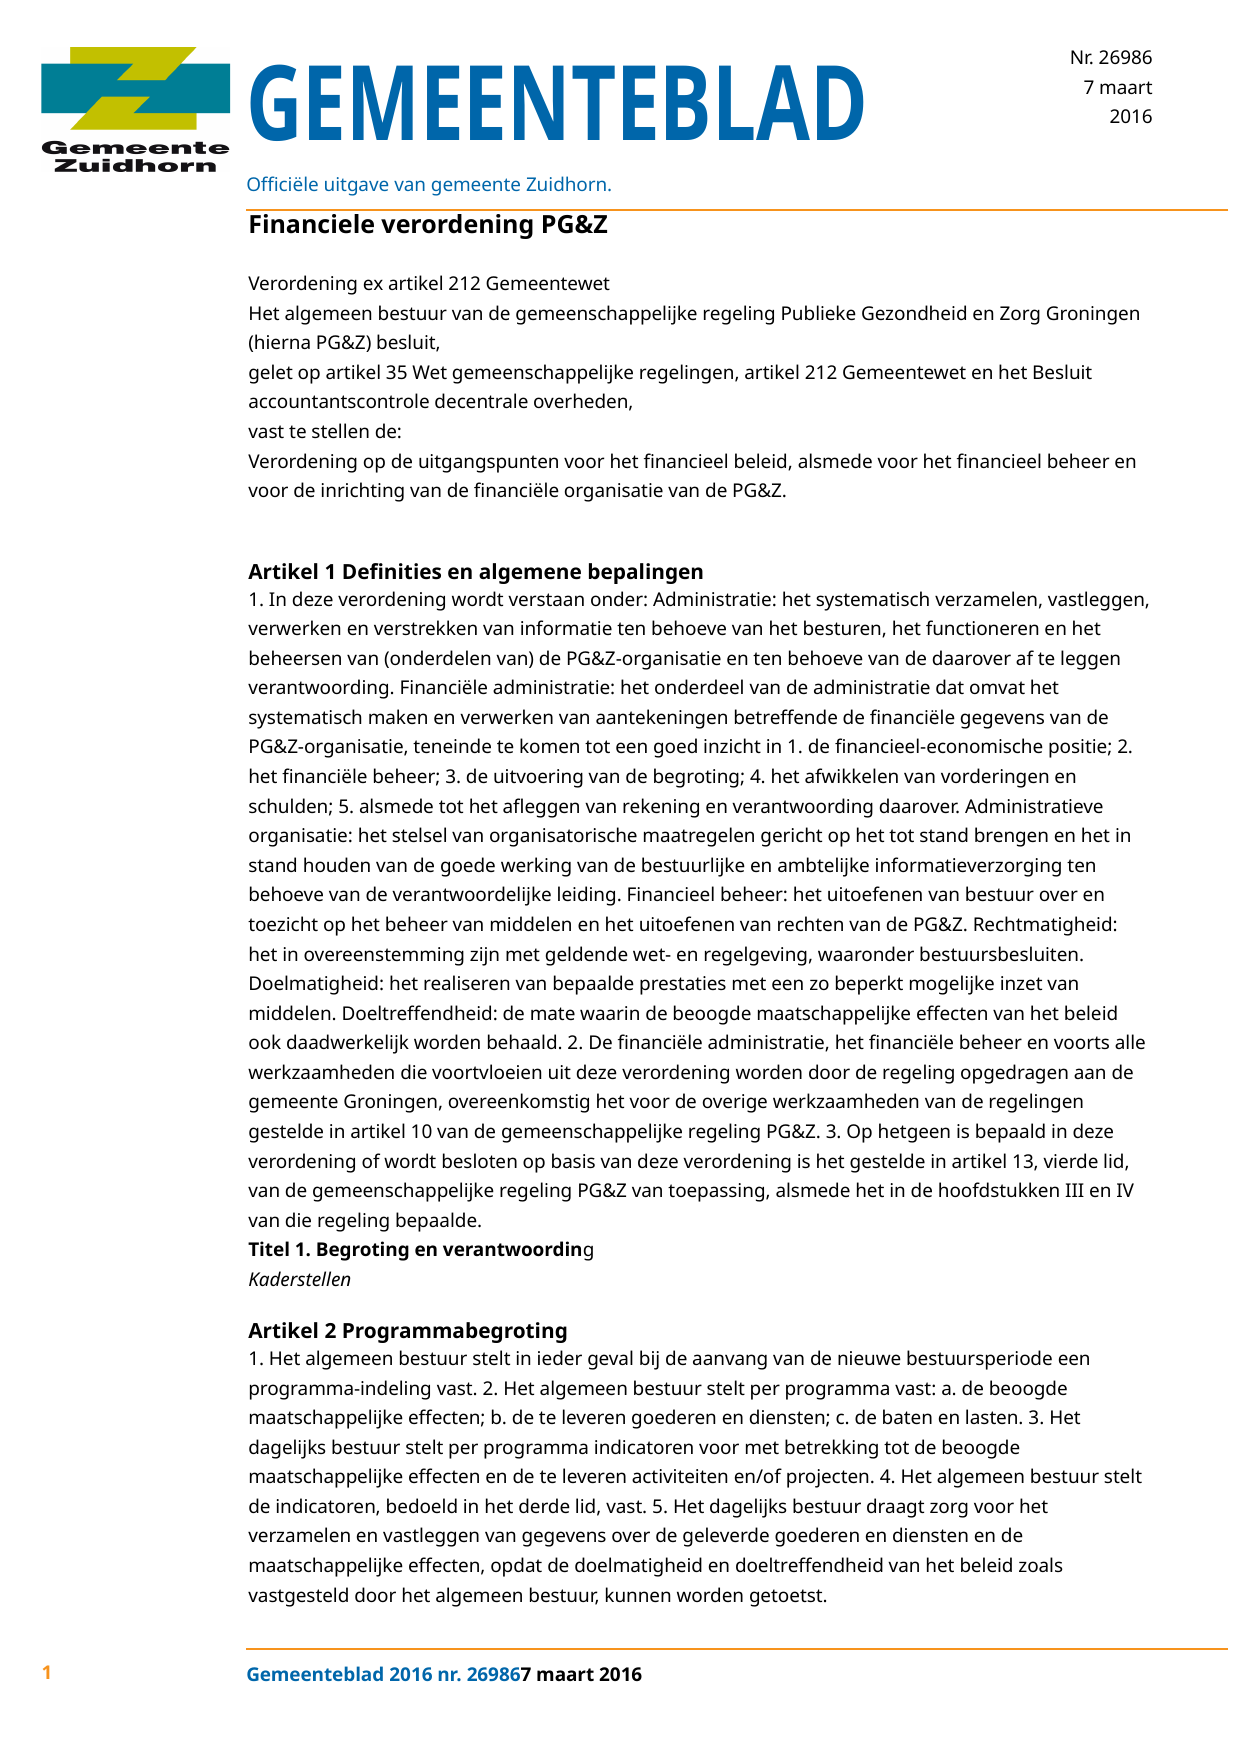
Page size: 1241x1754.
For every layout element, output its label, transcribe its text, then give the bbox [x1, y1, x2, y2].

text Verordening ex artikel 212 Gemeentewet [248, 270, 1152, 296]
text Titel 1. Begroting en verantwoording [248, 1237, 1152, 1262]
text gelet op artikel 35 Wet gemeenschappelijke regelingen, artikel 212 Gemeentewet en het Besluit accountantscontrole decentrale overheden, [248, 359, 1152, 414]
text Financiele verordening PG&Z [248, 211, 1152, 241]
text Artikel 1 Definities en algemene bepalingen [248, 557, 1152, 586]
text 1. In deze verordening wordt verstaan onder: Administratie: het systematisch verzamelen, vastleggen, verwerken en verstrekken van informatie ten behoeve van het besturen, het functioneren en het beheersen van (onderdelen van) de PG&Z-organisatie en ten behoeve van de daarover af te leggen verantwoording. Financiële administratie: het onderdeel van de administratie dat omvat het systematisch maken en verwerken van aantekeningen betreffende de financiële gegevens van de PG&Z-organisatie, teneinde te komen tot een goed inzicht in 1. de financieel-economische positie; 2. het financiële beheer; 3. de uitvoering van de begroting; 4. het afwikkelen van vorderingen en schulden; 5. alsmede tot het afleggen van rekening en verantwoording daarover. Administratieve organisatie: het stelsel van organisatorische maatregelen gericht op het tot stand brengen en het in stand houden van de goede werking van de bestuurlijke en ambtelijke informatieverzorging ten behoeve van de verantwoordelijke leiding. Financieel beheer: het uitoefenen van bestuur over en toezicht op het beheer van middelen en het uitoefenen van rechten van de PG&Z. Rechtmatigheid: het in overeenstemming zijn met geldende wet- en regelgeving, waaronder bestuursbesluiten. Doelmatigheid: het realiseren van bepaalde prestaties met een zo beperkt mogelijke inzet van middelen. Doeltreffendheid: de mate waarin de beoogde maatschappelijke effecten van het beleid ook daadwerkelijk worden behaald. 2. De financiële administratie, het financiële beheer en voorts alle werkzaamheden die voortvloeien uit deze verordening worden door de regeling opgedragen aan de gemeente Groningen, overeenkomstig het voor de overige werkzaamheden van de regelingen gestelde in artikel 10 van de gemeenschappelijke regeling PG&Z. 3. Op hetgeen is bepaald in deze verordening of wordt besloten op basis van deze verordening is het gestelde in artikel 13, vierde lid, van de gemeenschappelijke regeling PG&Z van toepassing, alsmede het in de hoofdstukken III en IV van die regeling bepaalde. [248, 586, 1152, 1233]
text Artikel 2 Programmabegroting [248, 1317, 1152, 1345]
text Het algemeen bestuur van de gemeenschappelijke regeling Publieke Gezondheid en Zorg Groningen (hierna PG&Z) besluit, [248, 300, 1152, 355]
text Verordening op de uitgangspunten voor het financieel beleid, alsmede voor het financieel beheer en voor de inrichting van de financiële organisatie van de PG&Z. [248, 448, 1152, 503]
text 1. Het algemeen bestuur stelt in ieder geval bij de aanvang van de nieuwe bestuursperiode een programma-indeling vast. 2. Het algemeen bestuur stelt per programma vast: a. de beoogde maatschappelijke effecten; b. de te leveren goederen en diensten; c. de baten en lasten. 3. Het dagelijks bestuur stelt per programma indicatoren voor met betrekking tot de beoogde maatschappelijke effecten en de te leveren activiteiten en/of projecten. 4. Het algemeen bestuur stelt de indicatoren, bedoeld in het derde lid, vast. 5. Het dagelijks bestuur draagt zorg voor het verzamelen en vastleggen van gegevens over de geleverde goederen en diensten en de maatschappelijke effecten, opdat de doelmatigheid en doeltreffendheid van het beleid zoals vastgesteld door het algemeen bestuur, kunnen worden getoetst. [248, 1345, 1152, 1607]
picture [41, 47, 231, 172]
text Kaderstellen [248, 1266, 1152, 1292]
text vast te stellen de: [248, 418, 1152, 444]
